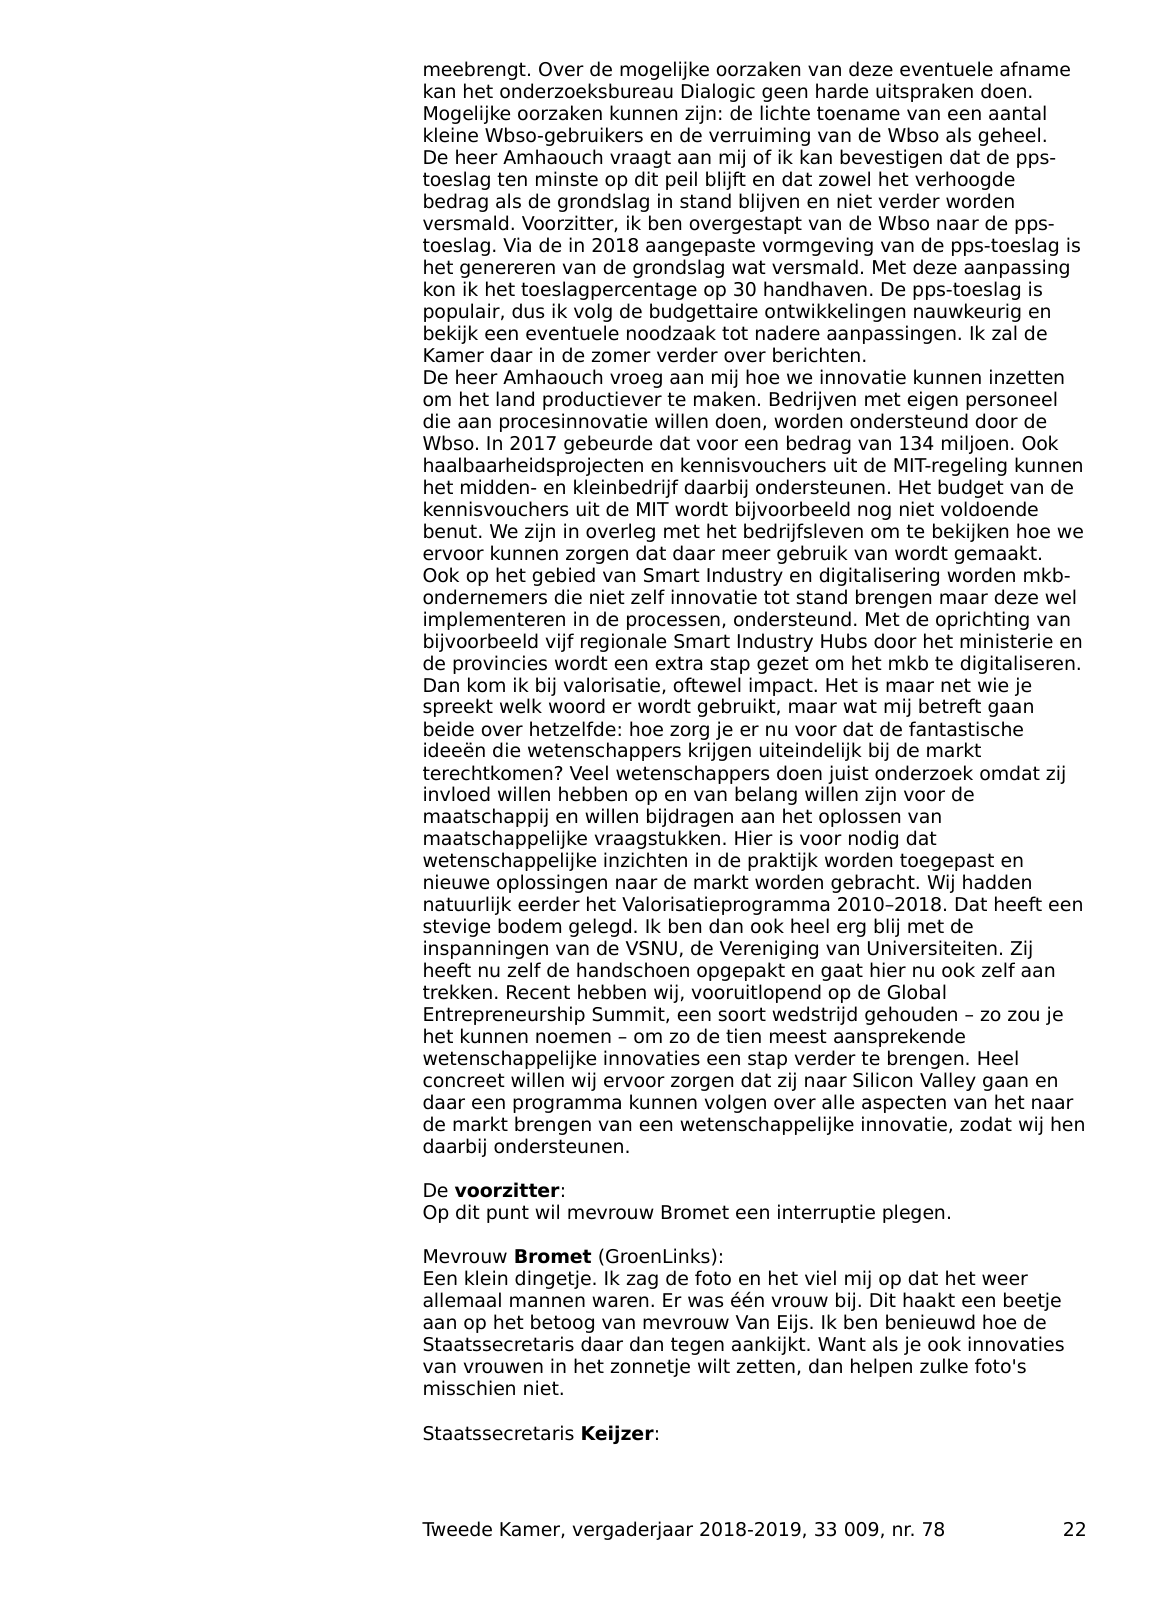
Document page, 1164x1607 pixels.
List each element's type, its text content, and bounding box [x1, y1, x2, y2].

text De heer Amhaouch vraagt aan mij of ik kan bevestigen dat de pps-toeslag ten minste op dit peil blijft en dat zowel het verhoogde bedrag als de grondslag in stand blijven en niet verder worden versmald. Voorzitter, ik ben overgestapt van de Wbso naar de pps-toeslag. Via de in 2018 aangepaste vormgeving van de pps-toeslag is het genereren van de grondslag wat versmald. Met deze aanpassing kon ik het toeslagpercentage op 30 handhaven. De pps-toeslag is populair, dus ik volg de budgettaire ontwikkelingen nauwkeurig en bekijk een eventuele noodzaak tot nadere aanpassingen. Ik zal de Kamer daar in de zomer verder over berichten. [422, 147, 1087, 367]
text Dan kom ik bij valorisatie, oftewel impact. Het is maar net wie je spreekt welk woord er wordt gebruikt, maar wat mij betreft gaan beide over hetzelfde: hoe zorg je er nu voor dat de fantastische ideeën die wetenschappers krijgen uiteindelijk bij de markt terechtkomen? Veel wetenschappers doen juist onderzoek omdat zij invloed willen hebben op en van belang willen zijn voor de maatschappij en willen bijdragen aan het oplossen van maatschappelijke vraagstukken. Hier is voor nodig dat wetenschappelijke inzichten in de praktijk worden toegepast en nieuwe oplossingen naar de markt worden gebracht. Wij hadden natuurlijk eerder het Valorisatieprogramma 2010–2018. Dat heeft een stevige bodem gelegd. Ik ben dan ook heel erg blij met de inspanningen van de VSNU, de Vereniging van Universiteiten. Zij heeft nu zelf de handschoen opgepakt en gaat hier nu ook zelf aan trekken. Recent hebben wij, vooruitlopend op de Global Entrepreneurship Summit, een soort wedstrijd gehouden – zo zou je het kunnen noemen – om zo de tien meest aansprekende wetenschappelijke innovaties een stap verder te brengen. Heel concreet willen wij ervoor zorgen dat zij naar Silicon Valley gaan en daar een programma kunnen volgen over alle aspecten van het naar de markt brengen van een wetenschappelijke innovatie, zodat wij hen daarbij ondersteunen. [422, 674, 1087, 1158]
text Mevrouw Bromet (GroenLinks): [422, 1246, 1087, 1268]
text meebrengt. Over de mogelijke oorzaken van deze eventuele afname kan het onderzoeksbureau Dialogic geen harde uitspraken doen. Mogelijke oorzaken kunnen zijn: de lichte toename van een aantal kleine Wbso-gebruikers en de verruiming van de Wbso als geheel. [422, 59, 1087, 147]
text Staatssecretaris Keijzer: [422, 1422, 1087, 1444]
text Op dit punt wil mevrouw Bromet een interruptie plegen. [422, 1202, 1087, 1224]
text De voorzitter: [422, 1180, 1087, 1202]
text De heer Amhaouch vroeg aan mij hoe we innovatie kunnen inzetten om het land productiever te maken. Bedrijven met eigen personeel die aan procesinnovatie willen doen, worden ondersteund door de Wbso. In 2017 gebeurde dat voor een bedrag van 134 miljoen. Ook haalbaarheidsprojecten en kennisvouchers uit de MIT-regeling kunnen het midden- en kleinbedrijf daarbij ondersteunen. Het budget van de kennisvouchers uit de MIT wordt bijvoorbeeld nog niet voldoende benut. We zijn in overleg met het bedrijfsleven om te bekijken hoe we ervoor kunnen zorgen dat daar meer gebruik van wordt gemaakt. Ook op het gebied van Smart Industry en digitalisering worden mkb-ondernemers die niet zelf innovatie tot stand brengen maar deze wel implementeren in de processen, ondersteund. Met de oprichting van bijvoorbeeld vijf regionale Smart Industry Hubs door het ministerie en de provincies wordt een extra stap gezet om het mkb te digitaliseren. [422, 367, 1087, 674]
text Een klein dingetje. Ik zag de foto en het viel mij op dat het weer allemaal mannen waren. Er was één vrouw bij. Dit haakt een beetje aan op het betoog van mevrouw Van Eijs. Ik ben benieuwd hoe de Staatssecretaris daar dan tegen aankijkt. Want als je ook innovaties van vrouwen in het zonnetje wilt zetten, dan helpen zulke foto's misschien niet. [422, 1268, 1087, 1400]
